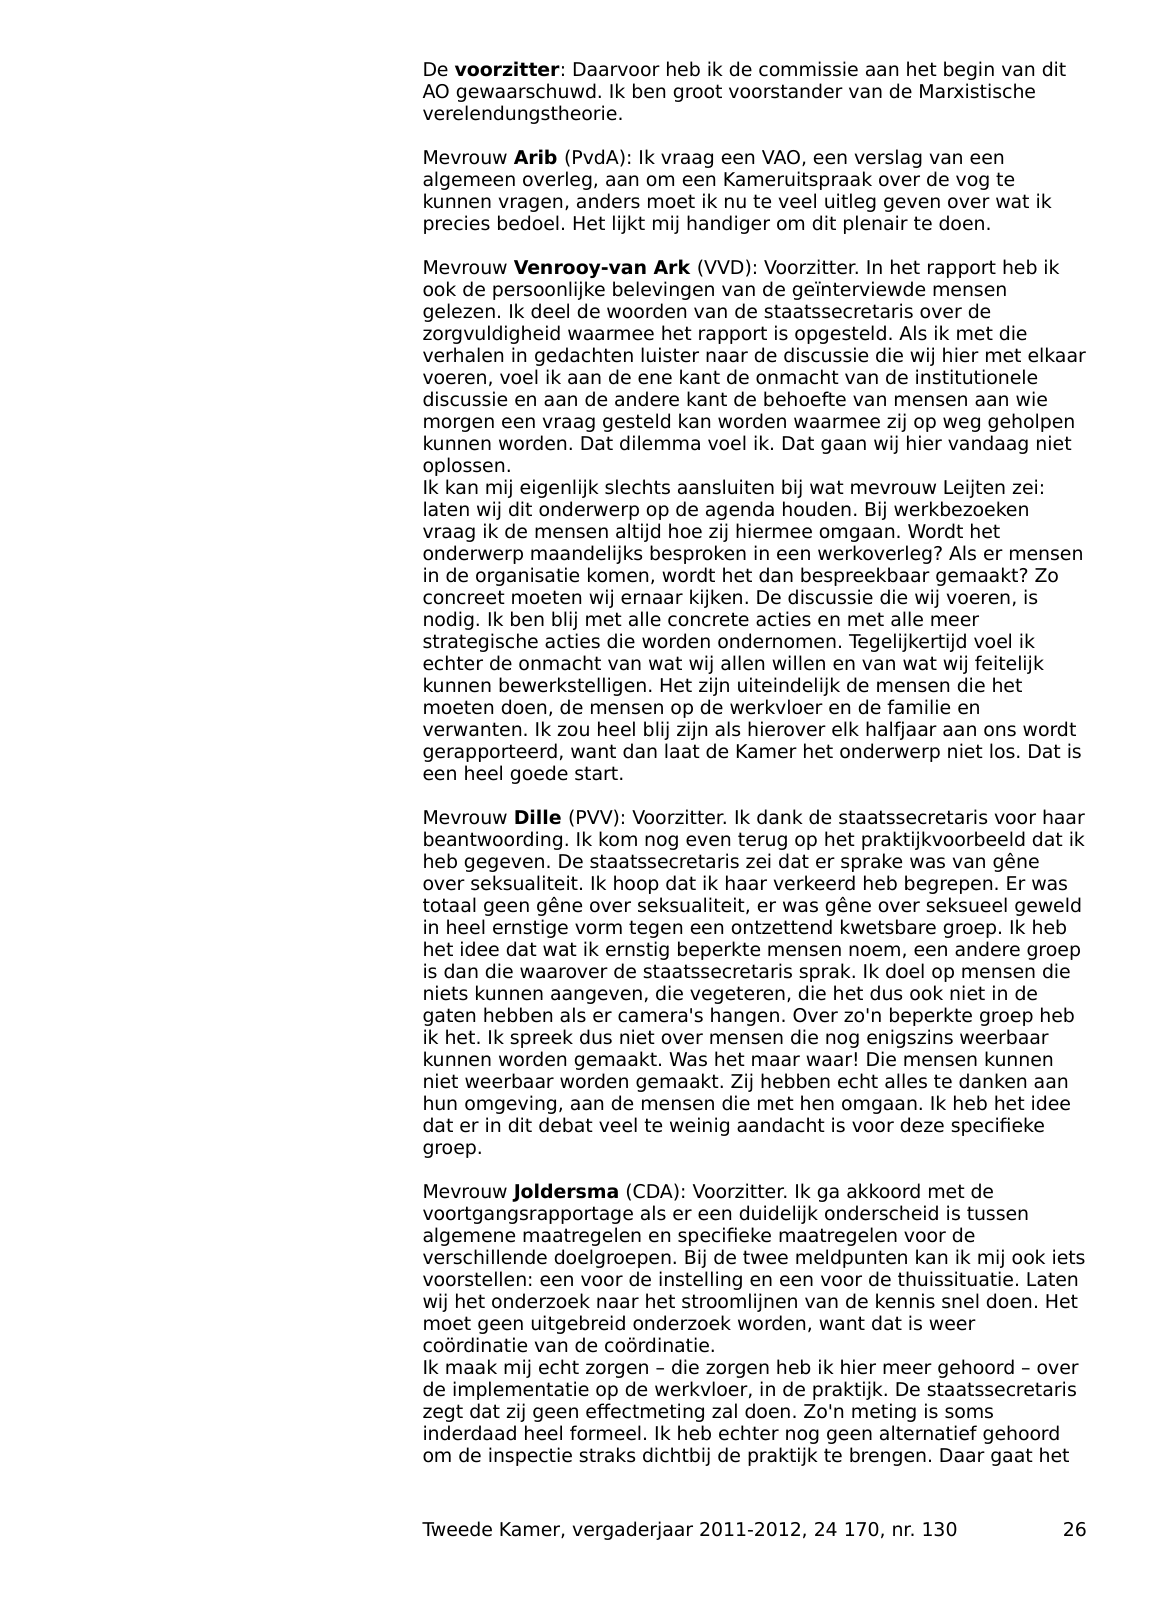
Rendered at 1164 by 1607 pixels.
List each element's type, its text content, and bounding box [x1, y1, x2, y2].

text Ik maak mij echt zorgen – die zorgen heb ik hier meer gehoord – over de implementatie op de werkvloer, in de praktijk. De staatssecretaris zegt dat zij geen effectmeting zal doen. Zo'n meting is soms inderdaad heel formeel. Ik heb echter nog geen alternatief gehoord om de inspectie straks dichtbij de praktijk te brengen. Daar gaat het [422, 1357, 1087, 1467]
text Mevrouw Dille (PVV): Voorzitter. Ik dank de staatssecretaris voor haar beantwoording. Ik kom nog even terug op het praktijkvoorbeeld dat ik heb gegeven. De staatssecretaris zei dat er sprake was van gêne over seksualiteit. Ik hoop dat ik haar verkeerd heb begrepen. Er was totaal geen gêne over seksualiteit, er was gêne over seksueel geweld in heel ernstige vorm tegen een ontzettend kwetsbare groep. Ik heb het idee dat wat ik ernstig beperkte mensen noem, een andere groep is dan die waarover de staatssecretaris sprak. Ik doel op mensen die niets kunnen aangeven, die vegeteren, die het dus ook niet in de gaten hebben als er camera's hangen. Over zo'n beperkte groep heb ik het. Ik spreek dus niet over mensen die nog enigszins weerbaar kunnen worden gemaakt. Was het maar waar! Die mensen kunnen niet weerbaar worden gemaakt. Zij hebben echt alles te danken aan hun omgeving, aan de mensen die met hen omgaan. Ik heb het idee dat er in dit debat veel te weinig aandacht is voor deze specifieke groep. [422, 807, 1087, 1159]
text Mevrouw Joldersma (CDA): Voorzitter. Ik ga akkoord met de voortgangsrapportage als er een duidelijk onderscheid is tussen algemene maatregelen en specifieke maatregelen voor de verschillende doelgroepen. Bij de twee meldpunten kan ik mij ook iets voorstellen: een voor de instelling en een voor de thuissituatie. Laten wij het onderzoek naar het stroomlijnen van de kennis snel doen. Het moet geen uitgebreid onderzoek worden, want dat is weer coördinatie van de coördinatie. [422, 1181, 1087, 1357]
text Mevrouw Arib (PvdA): Ik vraag een VAO, een verslag van een algemeen overleg, aan om een Kameruitspraak over de vog te kunnen vragen, anders moet ik nu te veel uitleg geven over wat ik precies bedoel. Het lijkt mij handiger om dit plenair te doen. [422, 147, 1087, 235]
text Ik kan mij eigenlijk slechts aansluiten bij wat mevrouw Leijten zei: laten wij dit onderwerp op de agenda houden. Bij werkbezoeken vraag ik de mensen altijd hoe zij hiermee omgaan. Wordt het onderwerp maandelijks besproken in een werkoverleg? Als er mensen in de organisatie komen, wordt het dan bespreekbaar gemaakt? Zo concreet moeten wij ernaar kijken. De discussie die wij voeren, is nodig. Ik ben blij met alle concrete acties en met alle meer strategische acties die worden ondernomen. Tegelijkertijd voel ik echter de onmacht van wat wij allen willen en van wat wij feitelijk kunnen bewerkstelligen. Het zijn uiteindelijk de mensen die het moeten doen, de mensen op de werkvloer en de familie en verwanten. Ik zou heel blij zijn als hierover elk halfjaar aan ons wordt gerapporteerd, want dan laat de Kamer het onderwerp niet los. Dat is een heel goede start. [422, 477, 1087, 785]
text Mevrouw Venrooy-van Ark (VVD): Voorzitter. In het rapport heb ik ook de persoonlijke belevingen van de geïnterviewde mensen gelezen. Ik deel de woorden van de staatssecretaris over de zorgvuldigheid waarmee het rapport is opgesteld. Als ik met die verhalen in gedachten luister naar de discussie die wij hier met elkaar voeren, voel ik aan de ene kant de onmacht van de institutionele discussie en aan de andere kant de behoefte van mensen aan wie morgen een vraag gesteld kan worden waarmee zij op weg geholpen kunnen worden. Dat dilemma voel ik. Dat gaan wij hier vandaag niet oplossen. [422, 257, 1087, 477]
text De voorzitter: Daarvoor heb ik de commissie aan het begin van dit AO gewaarschuwd. Ik ben groot voorstander van de Marxistische verelendungstheorie. [422, 59, 1087, 125]
